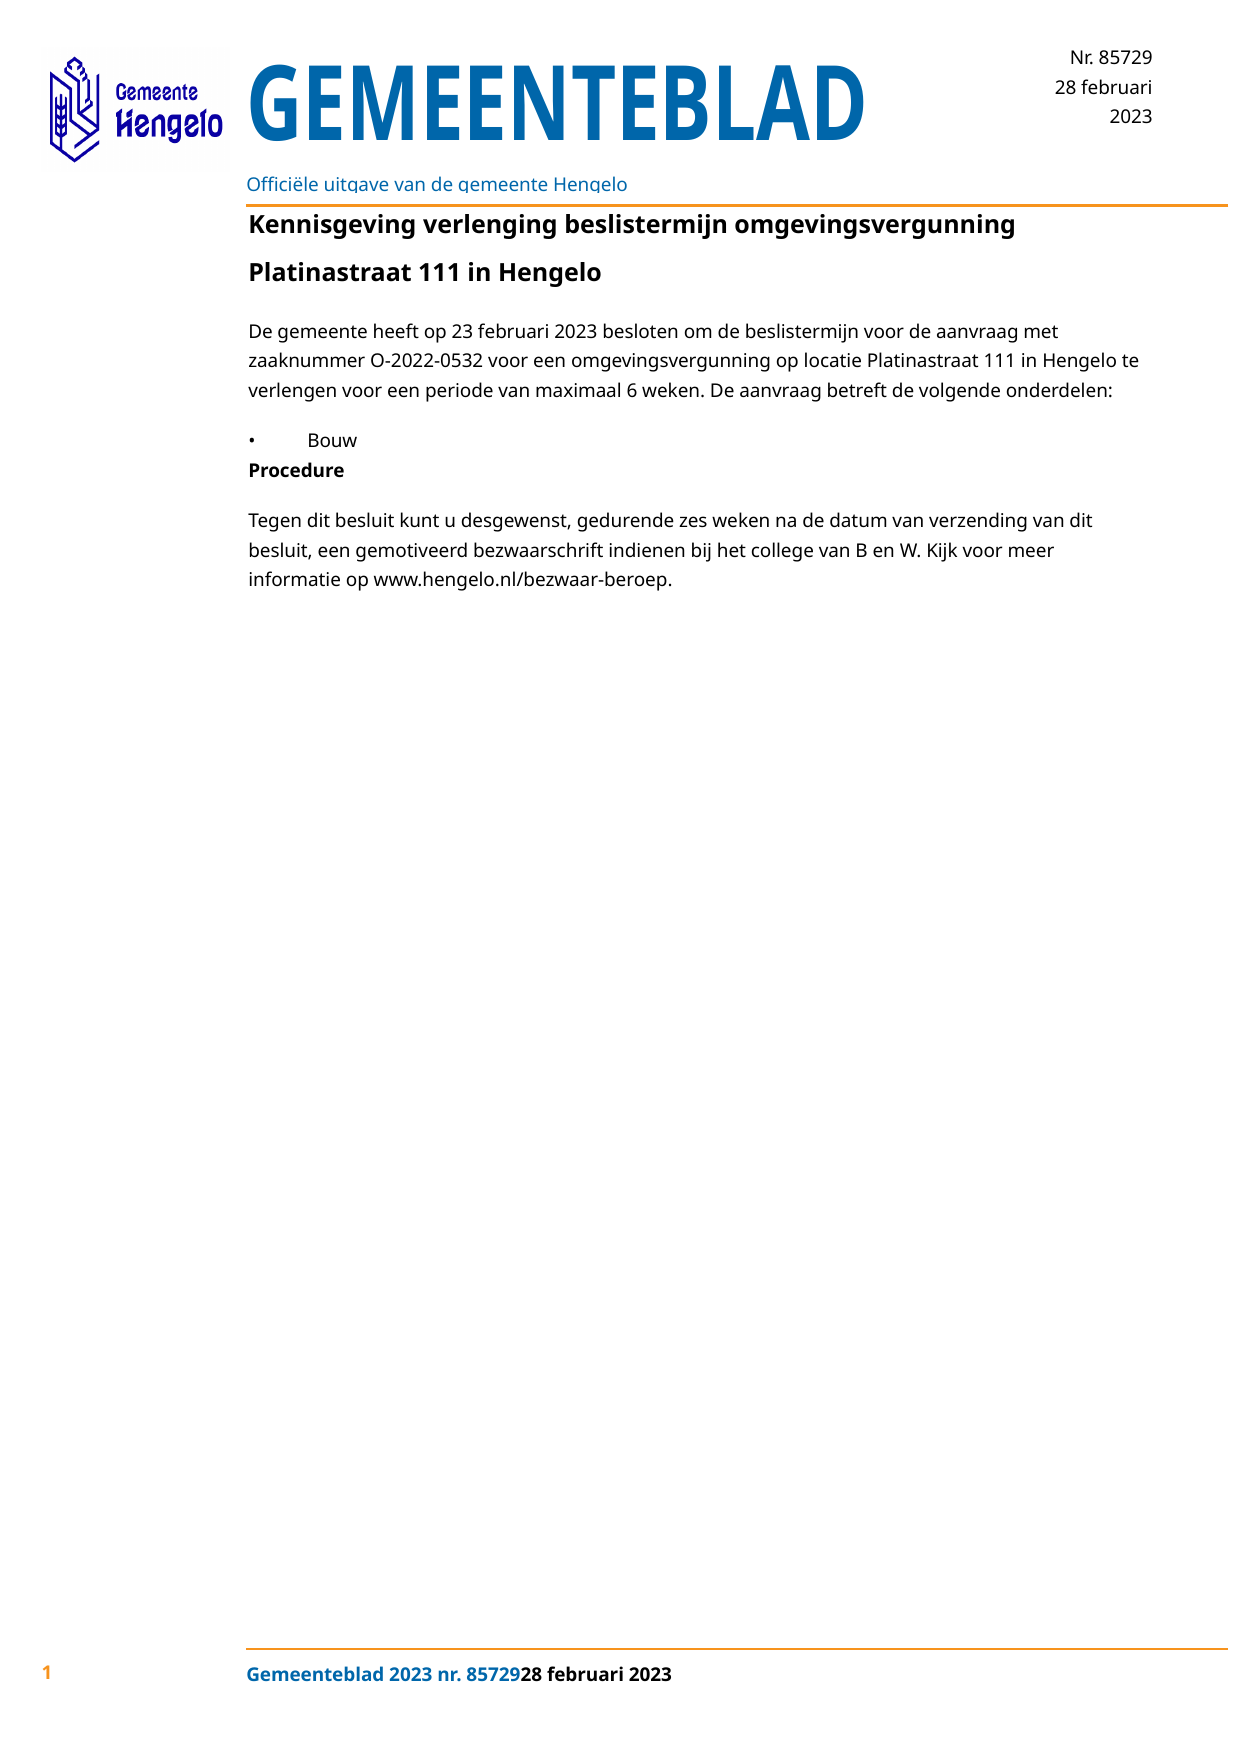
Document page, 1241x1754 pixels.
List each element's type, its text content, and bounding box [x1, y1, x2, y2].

picture [41, 47, 231, 172]
text De gemeente heeft op 23 februari 2023 besloten om de beslistermijn voor de aanvraag met zaaknummer O-2022-0532 voor een omgevingsvergunning op locatie Platinastraat 111 in Hengelo te verlengen voor een periode van maximaal 6 weken. De aanvraag betreft de volgende onderdelen: [248, 318, 1152, 403]
text Tegen dit besluit kunt u desgewenst, gedurende zes weken na de datum van verzending van dit besluit, een gemotiveerd bezwaarschrift indienen bij het college van B en W. Kijk voor meer informatie op www.hengelo.nl/bezwaar-beroep. [248, 507, 1152, 592]
list Bouw [248, 427, 1152, 453]
text Kennisgeving verlenging beslistermijn omgevingsvergunning Platinastraat 111 in Hengelo [248, 207, 1152, 288]
text Procedure [248, 457, 1152, 483]
